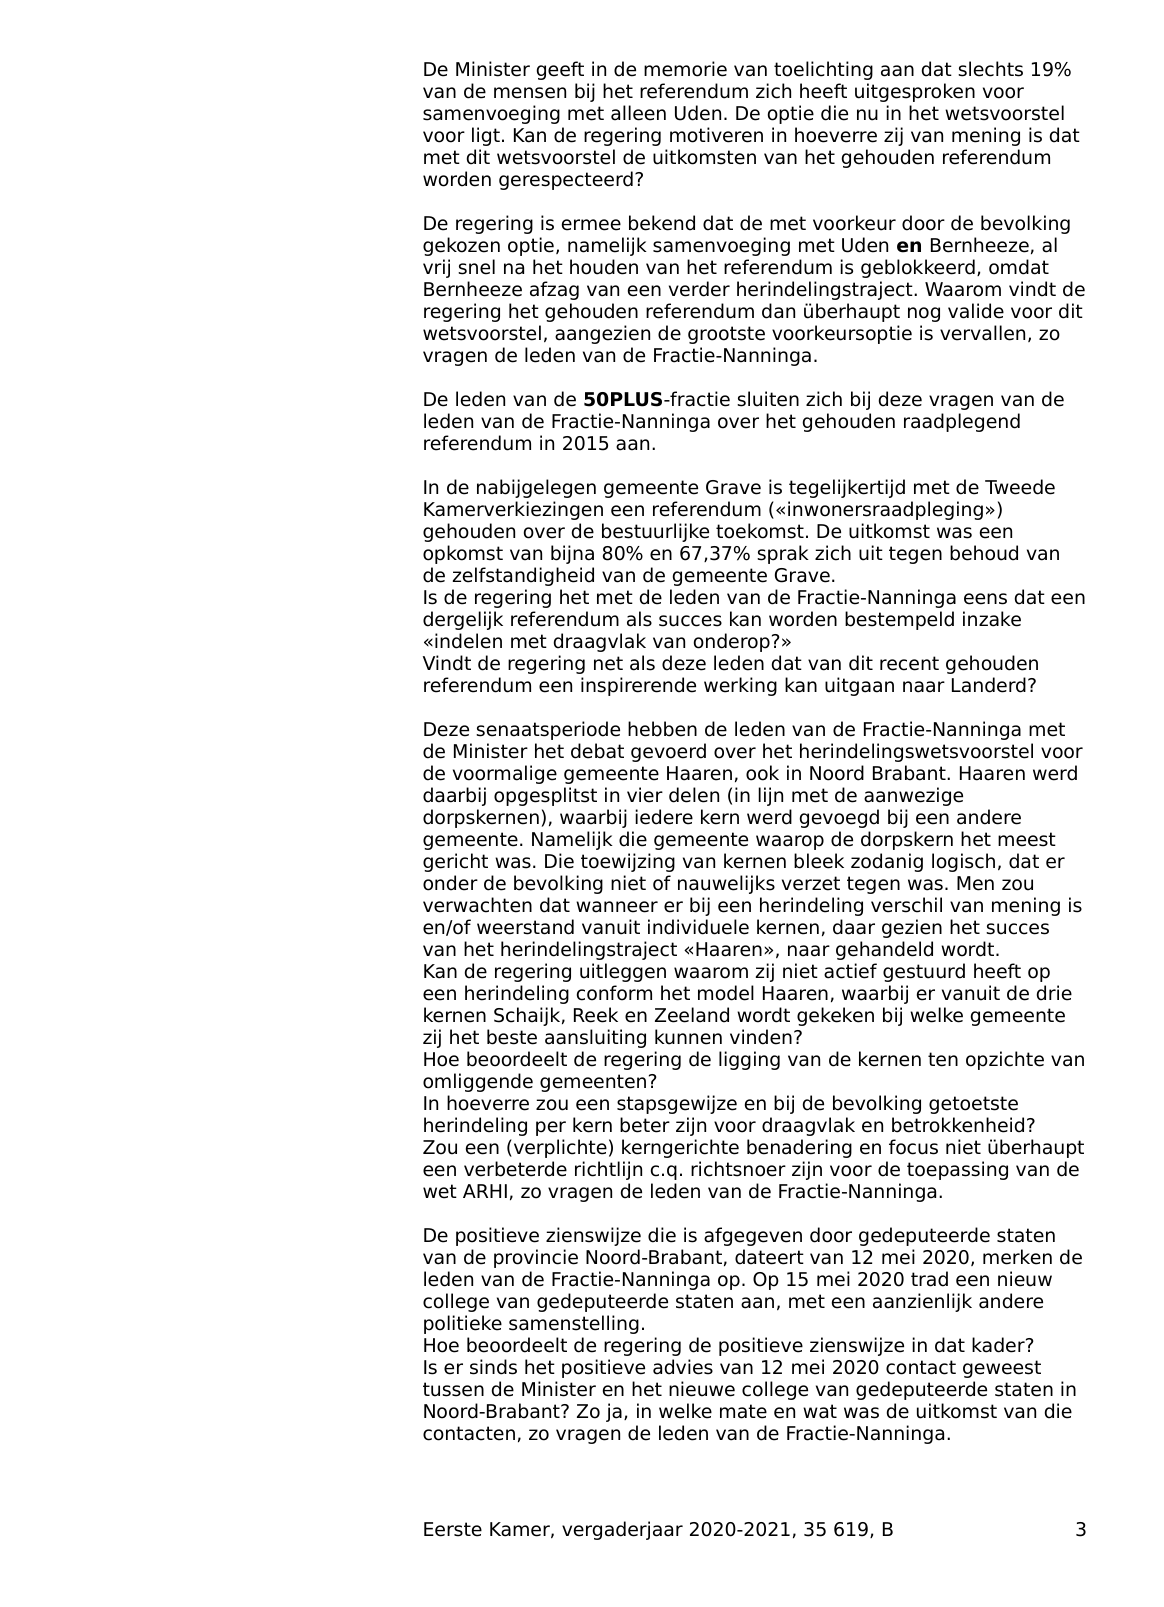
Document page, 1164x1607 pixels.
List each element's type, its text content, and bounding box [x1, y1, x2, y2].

text Hoe beoordeelt de regering de ligging van de kernen ten opzichte van omliggende gemeenten? [422, 1049, 1087, 1093]
text De regering is ermee bekend dat de met voorkeur door de bevolking gekozen optie, namelijk samenvoeging met Uden en Bernheeze, al vrij snel na het houden van het referendum is geblokkeerd, omdat Bernheeze afzag van een verder herindelingstraject. Waarom vindt de regering het gehouden referendum dan überhaupt nog valide voor dit wetsvoorstel, aangezien de grootste voorkeursoptie is vervallen, zo vragen de leden van de Fractie-Nanninga. [422, 213, 1087, 367]
text Is er sinds het positieve advies van 12 mei 2020 contact geweest tussen de Minister en het nieuwe college van gedeputeerde staten in Noord-Brabant? Zo ja, in welke mate en wat was de uitkomst van die contacten, zo vragen de leden van de Fractie-Nanninga. [422, 1357, 1087, 1445]
text Hoe beoordeelt de regering de positieve zienswijze in dat kader? [422, 1335, 1087, 1357]
text Is de regering het met de leden van de Fractie-Nanninga eens dat een dergelijk referendum als succes kan worden bestempeld inzake «indelen met draagvlak van onderop?» [422, 587, 1087, 653]
text In de nabijgelegen gemeente Grave is tegelijkertijd met de Tweede Kamerverkiezingen een referendum («inwonersraadpleging») gehouden over de bestuurlijke toekomst. De uitkomst was een opkomst van bijna 80% en 67,37% sprak zich uit tegen behoud van de zelfstandigheid van de gemeente Grave. [422, 477, 1087, 587]
text Vindt de regering net als deze leden dat van dit recent gehouden referendum een inspirerende werking kan uitgaan naar Landerd? [422, 653, 1087, 697]
text Deze senaatsperiode hebben de leden van de Fractie-Nanninga met de Minister het debat gevoerd over het herindelingswetsvoorstel voor de voormalige gemeente Haaren, ook in Noord Brabant. Haaren werd daarbij opgesplitst in vier delen (in lijn met de aanwezige dorpskernen), waarbij iedere kern werd gevoegd bij een andere gemeente. Namelijk die gemeente waarop de dorpskern het meest gericht was. Die toewijzing van kernen bleek zodanig logisch, dat er onder de bevolking niet of nauwelijks verzet tegen was. Men zou verwachten dat wanneer er bij een herindeling verschil van mening is en/of weerstand vanuit individuele kernen, daar gezien het succes van het herindelingstraject «Haaren», naar gehandeld wordt. [422, 719, 1087, 961]
text De Minister geeft in de memorie van toelichting aan dat slechts 19% van de mensen bij het referendum zich heeft uitgesproken voor samenvoeging met alleen Uden. De optie die nu in het wetsvoorstel voor ligt. Kan de regering motiveren in hoeverre zij van mening is dat met dit wetsvoorstel de uitkomsten van het gehouden referendum worden gerespecteerd? [422, 59, 1087, 191]
text Kan de regering uitleggen waarom zij niet actief gestuurd heeft op een herindeling conform het model Haaren, waarbij er vanuit de drie kernen Schaijk, Reek en Zeeland wordt gekeken bij welke gemeente zij het beste aansluiting kunnen vinden? [422, 961, 1087, 1049]
text In hoeverre zou een stapsgewijze en bij de bevolking getoetste herindeling per kern beter zijn voor draagvlak en betrokkenheid? [422, 1093, 1087, 1137]
text De positieve zienswijze die is afgegeven door gedeputeerde staten van de provincie Noord-Brabant, dateert van 12 mei 2020, merken de leden van de Fractie-Nanninga op. Op 15 mei 2020 trad een nieuw college van gedeputeerde staten aan, met een aanzienlijk andere politieke samenstelling. [422, 1225, 1087, 1335]
text Zou een (verplichte) kerngerichte benadering en focus niet überhaupt een verbeterde richtlijn c.q. richtsnoer zijn voor de toepassing van de wet ARHI, zo vragen de leden van de Fractie-Nanninga. [422, 1137, 1087, 1203]
text De leden van de 50PLUS-fractie sluiten zich bij deze vragen van de leden van de Fractie-Nanninga over het gehouden raadplegend referendum in 2015 aan. [422, 389, 1087, 455]
